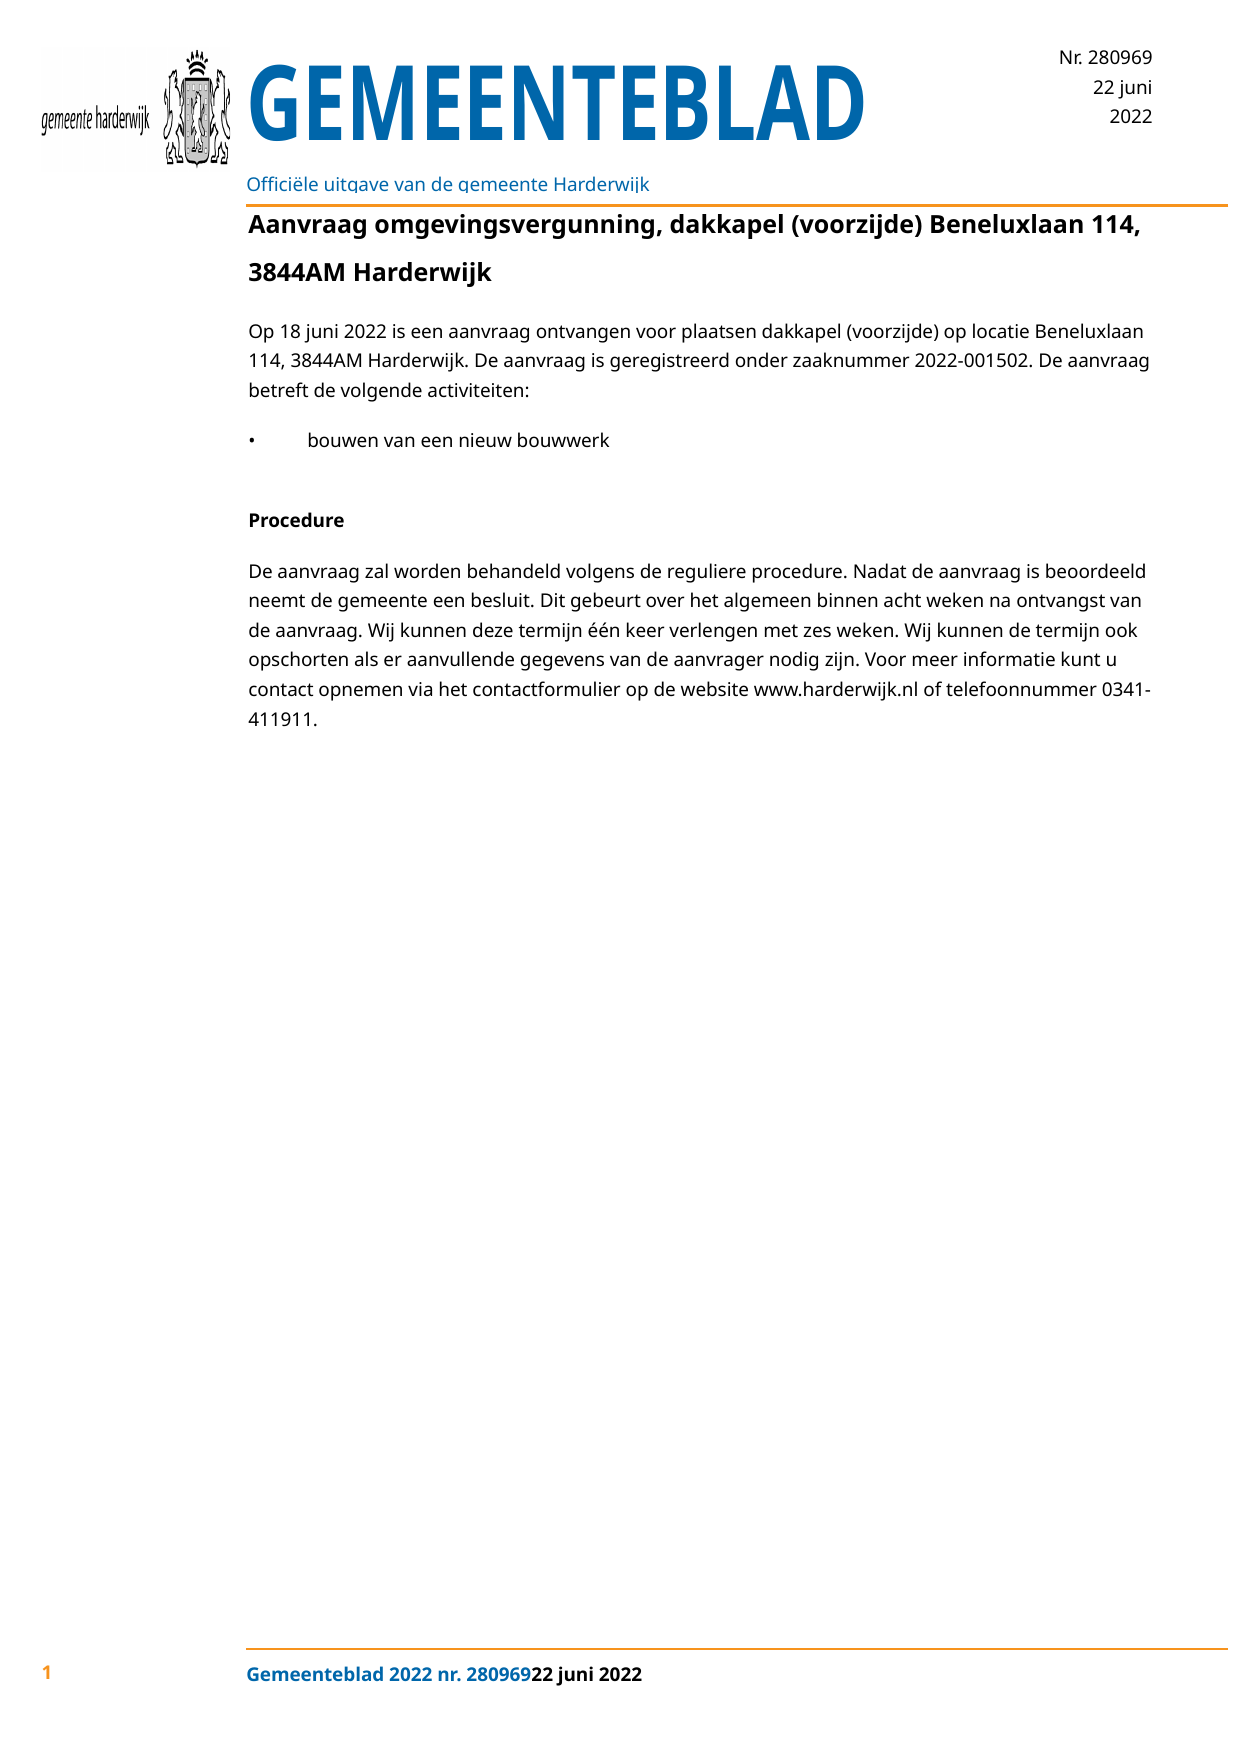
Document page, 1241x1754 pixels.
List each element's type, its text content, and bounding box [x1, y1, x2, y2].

text Aanvraag omgevingsvergunning, dakkapel (voorzijde) Beneluxlaan 114, 3844AM Harderwijk [248, 207, 1152, 288]
text Procedure [248, 507, 1152, 533]
text De aanvraag zal worden behandeld volgens de reguliere procedure. Nadat de aanvraag is beoordeeld neemt de gemeente een besluit. Dit gebeurt over het algemeen binnen acht weken na ontvangst van de aanvraag. Wij kunnen deze termijn één keer verlengen met zes weken. Wij kunnen de termijn ook opschorten als er aanvullende gegevens van de aanvrager nodig zijn. Voor meer informatie kunt u contact opnemen via het contactformulier op de website www.harderwijk.nl of telefoonnummer 0341-411911. [248, 558, 1152, 732]
list bouwen van een nieuw bouwwerk [248, 427, 1152, 453]
text Op 18 juni 2022 is een aanvraag ontvangen voor plaatsen dakkapel (voorzijde) op locatie Beneluxlaan 114, 3844AM Harderwijk. De aanvraag is geregistreerd onder zaaknummer 2022-001502. De aanvraag betreft de volgende activiteiten: [248, 318, 1152, 403]
picture [41, 47, 231, 172]
